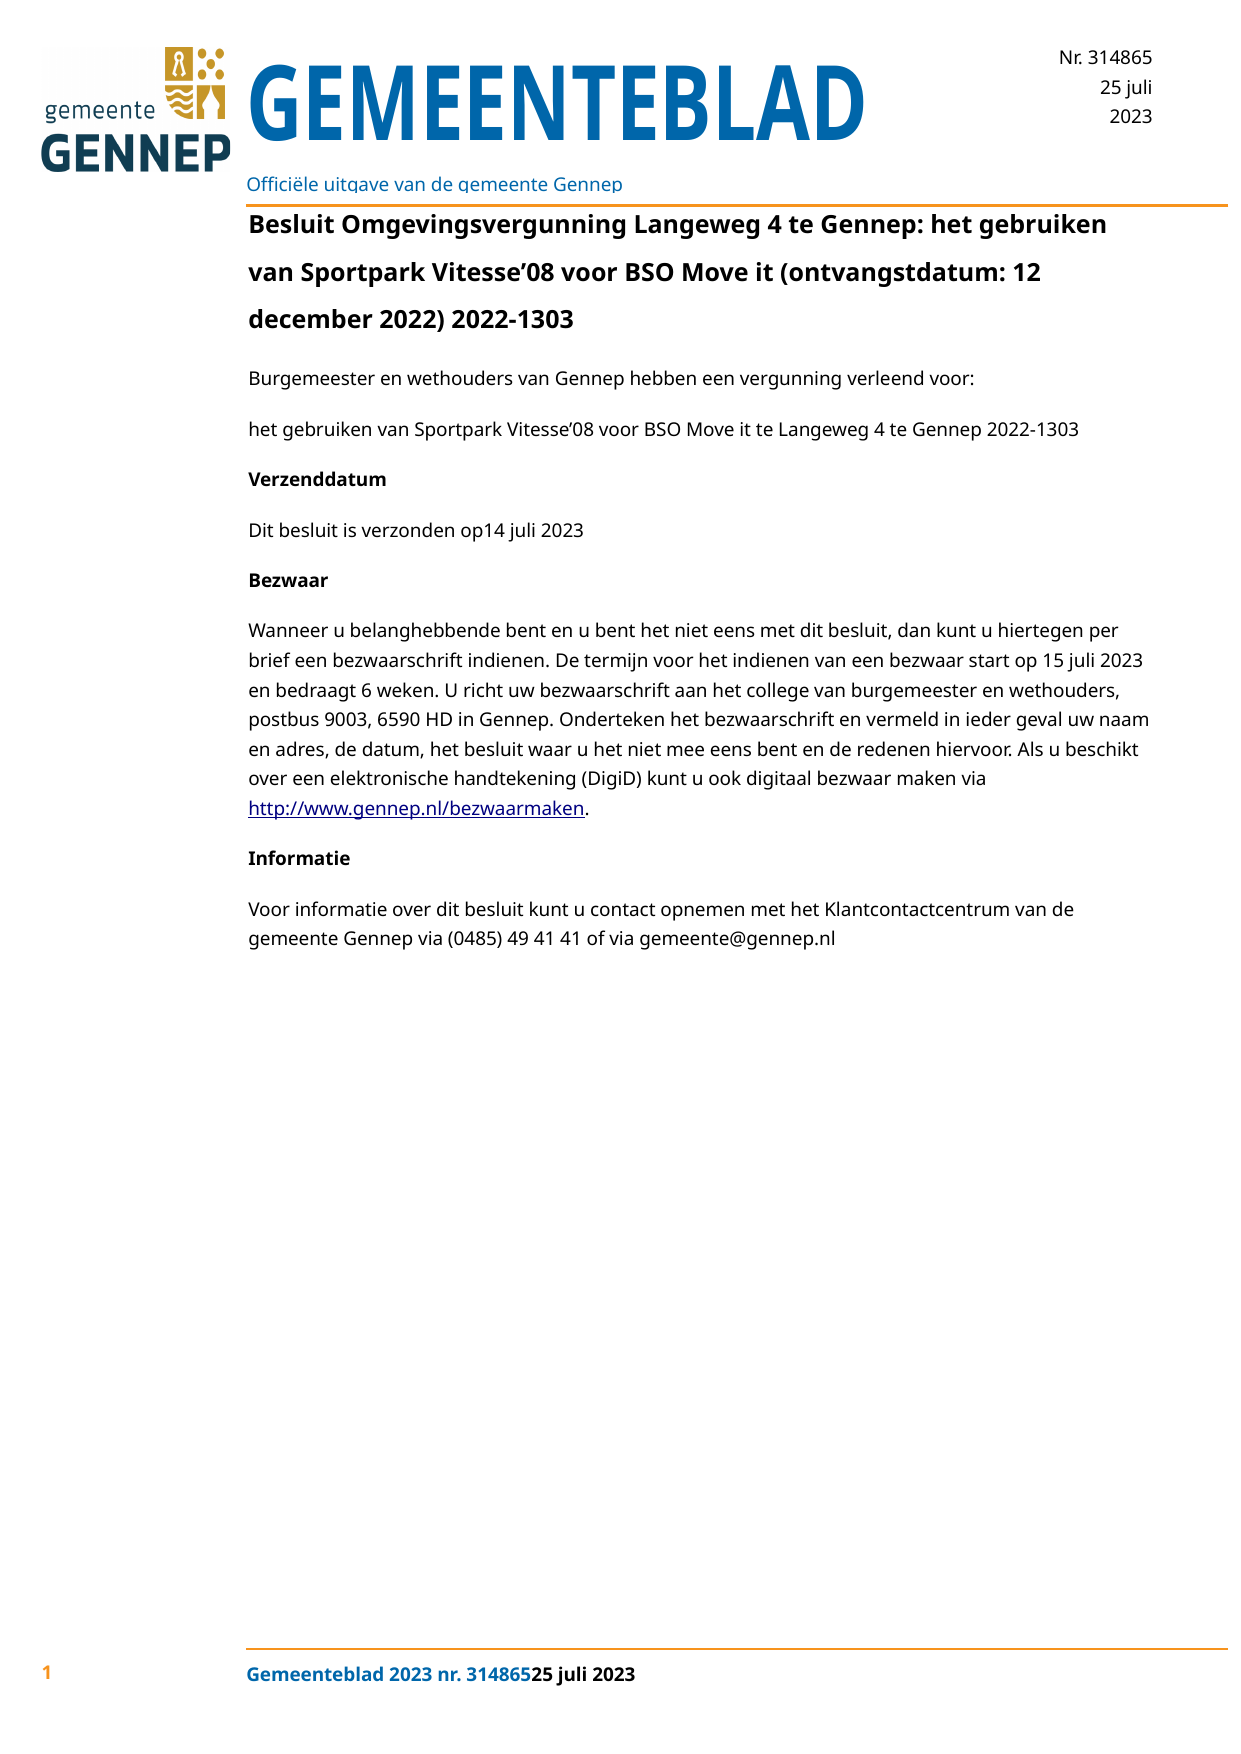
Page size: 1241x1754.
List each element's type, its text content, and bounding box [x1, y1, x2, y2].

text Burgemeester en wethouders van Gennep hebben een vergunning verleend voor: [248, 366, 1152, 391]
text Besluit Omgevingsvergunning Langeweg 4 te Gennep: het gebruiken van Sportpark Vitesse’08 voor BSO Move it (ontvangstdatum: 12 december 2022) 2022-1303 [248, 207, 1152, 336]
text Wanneer u belanghebbende bent en u bent het niet eens met dit besluit, dan kunt u hiertegen per brief een bezwaarschrift indienen. De termijn voor het indienen van een bezwaar start op 15 juli 2023 en bedraagt 6 weken. U richt uw bezwaarschrift aan het college van burgemeester en wethouders, postbus 9003, 6590 HD in Gennep. Onderteken het bezwaarschrift en vermeld in ieder geval uw naam en adres, de datum, het besluit waar u het niet mee eens bent en de redenen hiervoor. Als u beschikt over een elektronische handtekening (DigiD) kunt u ook digitaal bezwaar maken via http://www.gennep.nl/bezwaarmaken. [248, 618, 1152, 821]
text Informatie [248, 846, 1152, 871]
text het gebruiken van Sportpark Vitesse’08 voor BSO Move it te Langeweg 4 te Gennep 2022-1303 [248, 416, 1152, 442]
picture [41, 47, 231, 172]
text Verzenddatum [248, 466, 1152, 492]
text Voor informatie over dit besluit kunt u contact opnemen met het Klantcontactcentrum van de gemeente Gennep via (0485) 49 41 41 of via gemeente@gennep.nl [248, 896, 1152, 951]
text Dit besluit is verzonden op14 juli 2023 [248, 517, 1152, 542]
text Bezwaar [248, 567, 1152, 593]
